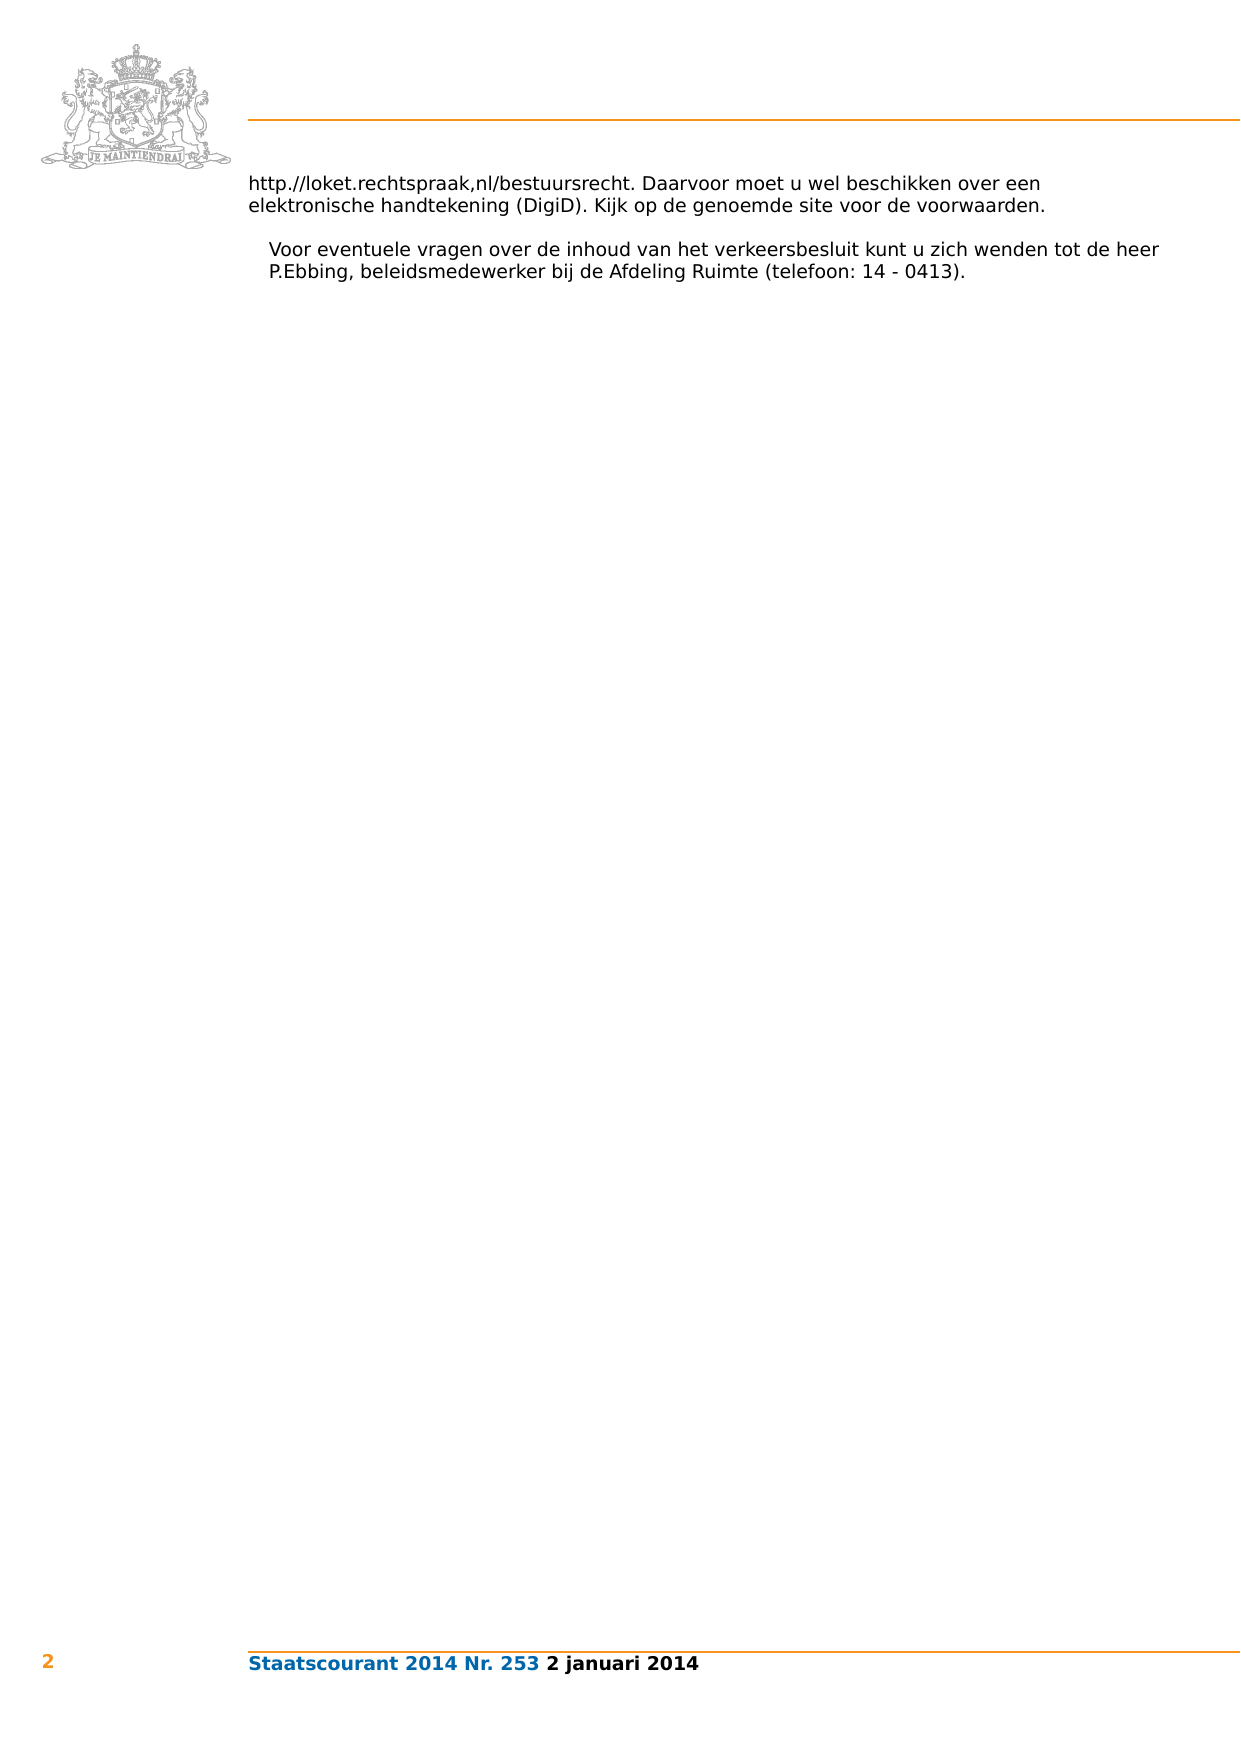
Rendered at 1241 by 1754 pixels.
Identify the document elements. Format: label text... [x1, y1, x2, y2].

text http.//loket.rechtspraak,nl/bestuursrecht. Daarvoor moet u wel beschikken over een elektronische handtekening (DigiD). Kijk op de genoemde site voor de voorwaarden. [248, 173, 1163, 217]
text Voor eventuele vragen over de inhoud van het verkeersbesluit kunt u zich wenden tot de heer [248, 239, 1163, 261]
text P.Ebbing, beleidsmedewerker bij de Afdeling Ruimte (telefoon: 14 - 0413). [248, 261, 1163, 283]
picture [41, 44, 231, 169]
